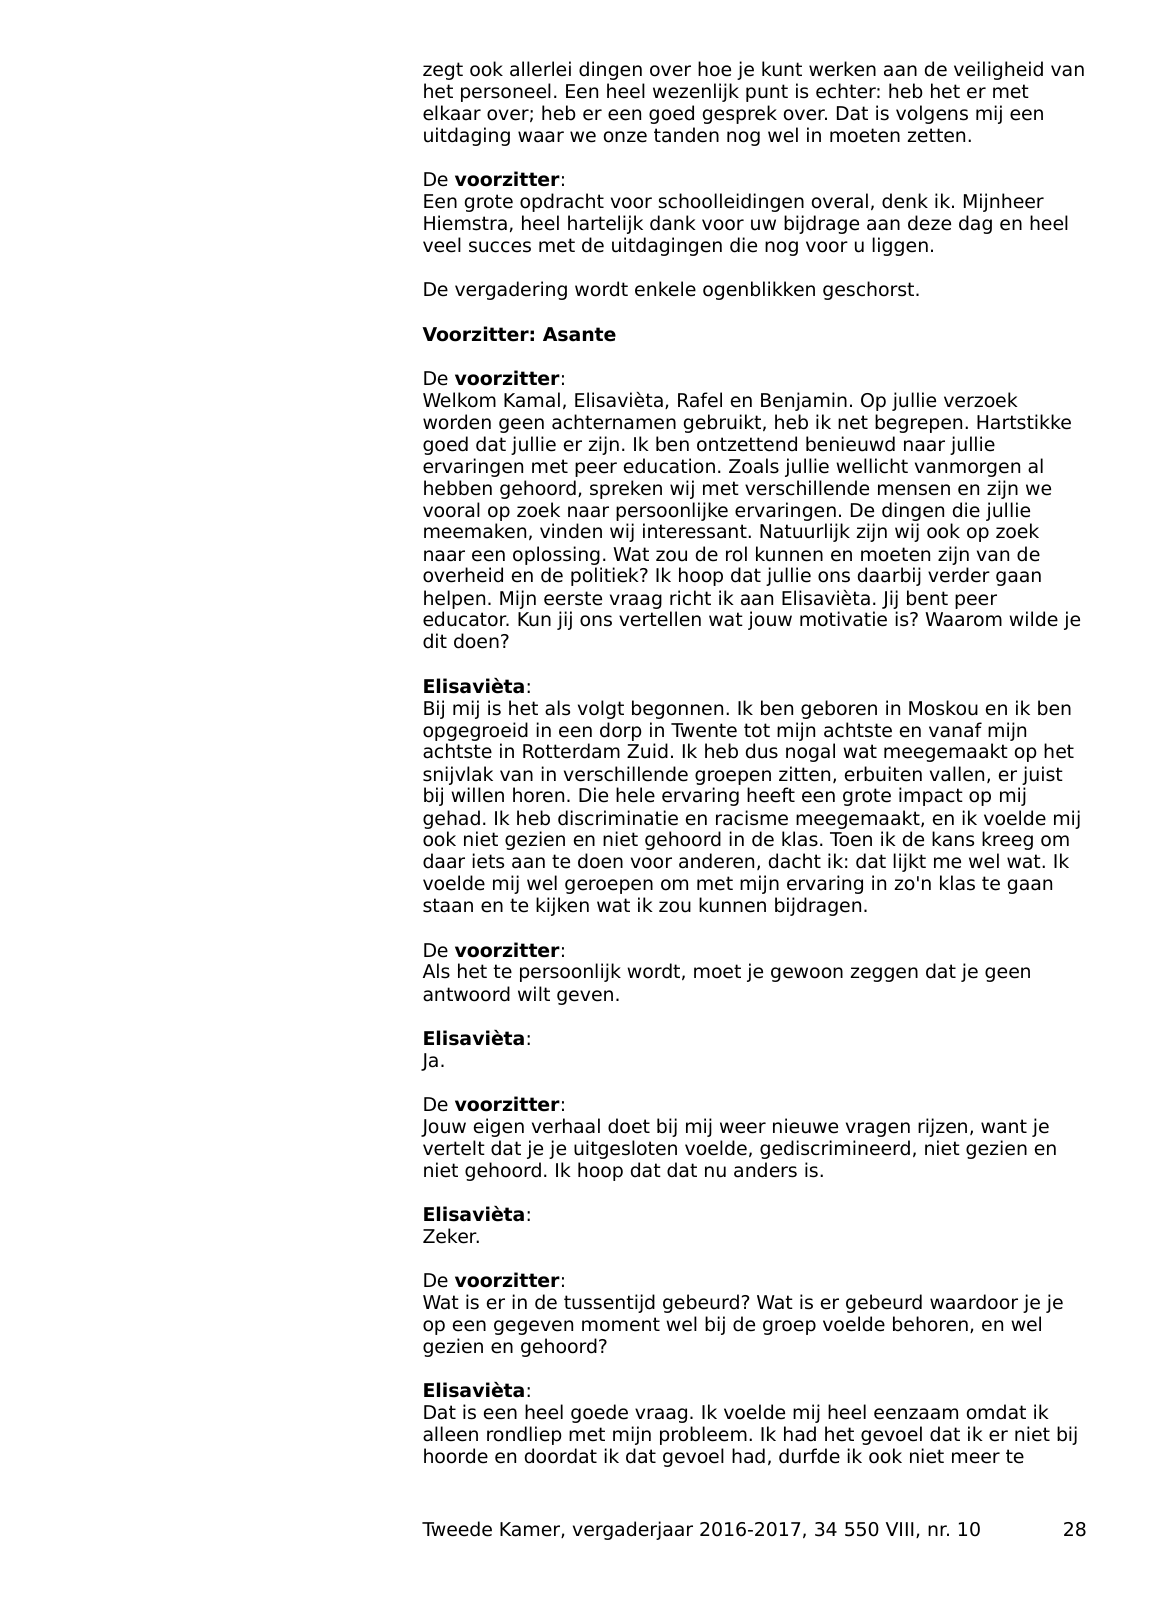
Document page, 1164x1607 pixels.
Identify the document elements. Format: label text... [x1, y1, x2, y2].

subtitle Voorzitter: Asante [422, 323, 1087, 345]
text Zeker. [422, 1226, 1087, 1248]
text Een grote opdracht voor schoolleidingen overal, denk ik. Mijnheer Hiemstra, heel hartelijk dank voor uw bijdrage aan deze dag en heel veel succes met de uitdagingen die nog voor u liggen. [422, 191, 1087, 257]
text De vergadering wordt enkele ogenblikken geschorst. [422, 279, 1087, 301]
text Dat is een heel goede vraag. Ik voelde mij heel eenzaam omdat ik alleen rondliep met mijn probleem. Ik had het gevoel dat ik er niet bij hoorde en doordat ik dat gevoel had, durfde ik ook niet meer te [422, 1402, 1087, 1468]
text De voorzitter: [422, 1094, 1087, 1116]
text Elisavièta: [422, 1028, 1087, 1049]
text Jouw eigen verhaal doet bij mij weer nieuwe vragen rijzen, want je vertelt dat je je uitgesloten voelde, gediscrimineerd, niet gezien en niet gehoord. Ik hoop dat dat nu anders is. [422, 1116, 1087, 1182]
text Welkom Kamal, Elisavièta, Rafel en Benjamin. Op jullie verzoek worden geen achternamen gebruikt, heb ik net begrepen. Hartstikke goed dat jullie er zijn. Ik ben ontzettend benieuwd naar jullie ervaringen met peer education. Zoals jullie wellicht vanmorgen al hebben gehoord, spreken wij met verschillende mensen en zijn we vooral op zoek naar persoonlijke ervaringen. De dingen die jullie meemaken, vinden wij interessant. Natuurlijk zijn wij ook op zoek naar een oplossing. Wat zou de rol kunnen en moeten zijn van de overheid en de politiek? Ik hoop dat jullie ons daarbij verder gaan helpen. Mijn eerste vraag richt ik aan Elisavièta. Jij bent peer educator. Kun jij ons vertellen wat jouw motivatie is? Waarom wilde je dit doen? [422, 389, 1087, 653]
text zegt ook allerlei dingen over hoe je kunt werken aan de veiligheid van het personeel. Een heel wezenlijk punt is echter: heb het er met elkaar over; heb er een goed gesprek over. Dat is volgens mij een uitdaging waar we onze tanden nog wel in moeten zetten. [422, 59, 1087, 147]
text De voorzitter: [422, 169, 1087, 191]
text Wat is er in de tussentijd gebeurd? Wat is er gebeurd waardoor je je op een gegeven moment wel bij de groep voelde behoren, en wel gezien en gehoord? [422, 1292, 1087, 1358]
text De voorzitter: [422, 939, 1087, 961]
text De voorzitter: [422, 368, 1087, 389]
text Elisavièta: [422, 676, 1087, 697]
text Elisavièta: [422, 1204, 1087, 1226]
text Als het te persoonlijk wordt, moet je gewoon zeggen dat je geen antwoord wilt geven. [422, 961, 1087, 1005]
text De voorzitter: [422, 1270, 1087, 1292]
text Elisavièta: [422, 1380, 1087, 1402]
text Ja. [422, 1049, 1087, 1072]
text Bij mij is het als volgt begonnen. Ik ben geboren in Moskou en ik ben opgegroeid in een dorp in Twente tot mijn achtste en vanaf mijn achtste in Rotterdam Zuid. Ik heb dus nogal wat meegemaakt op het snijvlak van in verschillende groepen zitten, erbuiten vallen, er juist bij willen horen. Die hele ervaring heeft een grote impact op mij gehad. Ik heb discriminatie en racisme meegemaakt, en ik voelde mij ook niet gezien en niet gehoord in de klas. Toen ik de kans kreeg om daar iets aan te doen voor anderen, dacht ik: dat lijkt me wel wat. Ik voelde mij wel geroepen om met mijn ervaring in zo'n klas te gaan staan en te kijken wat ik zou kunnen bijdragen. [422, 697, 1087, 917]
